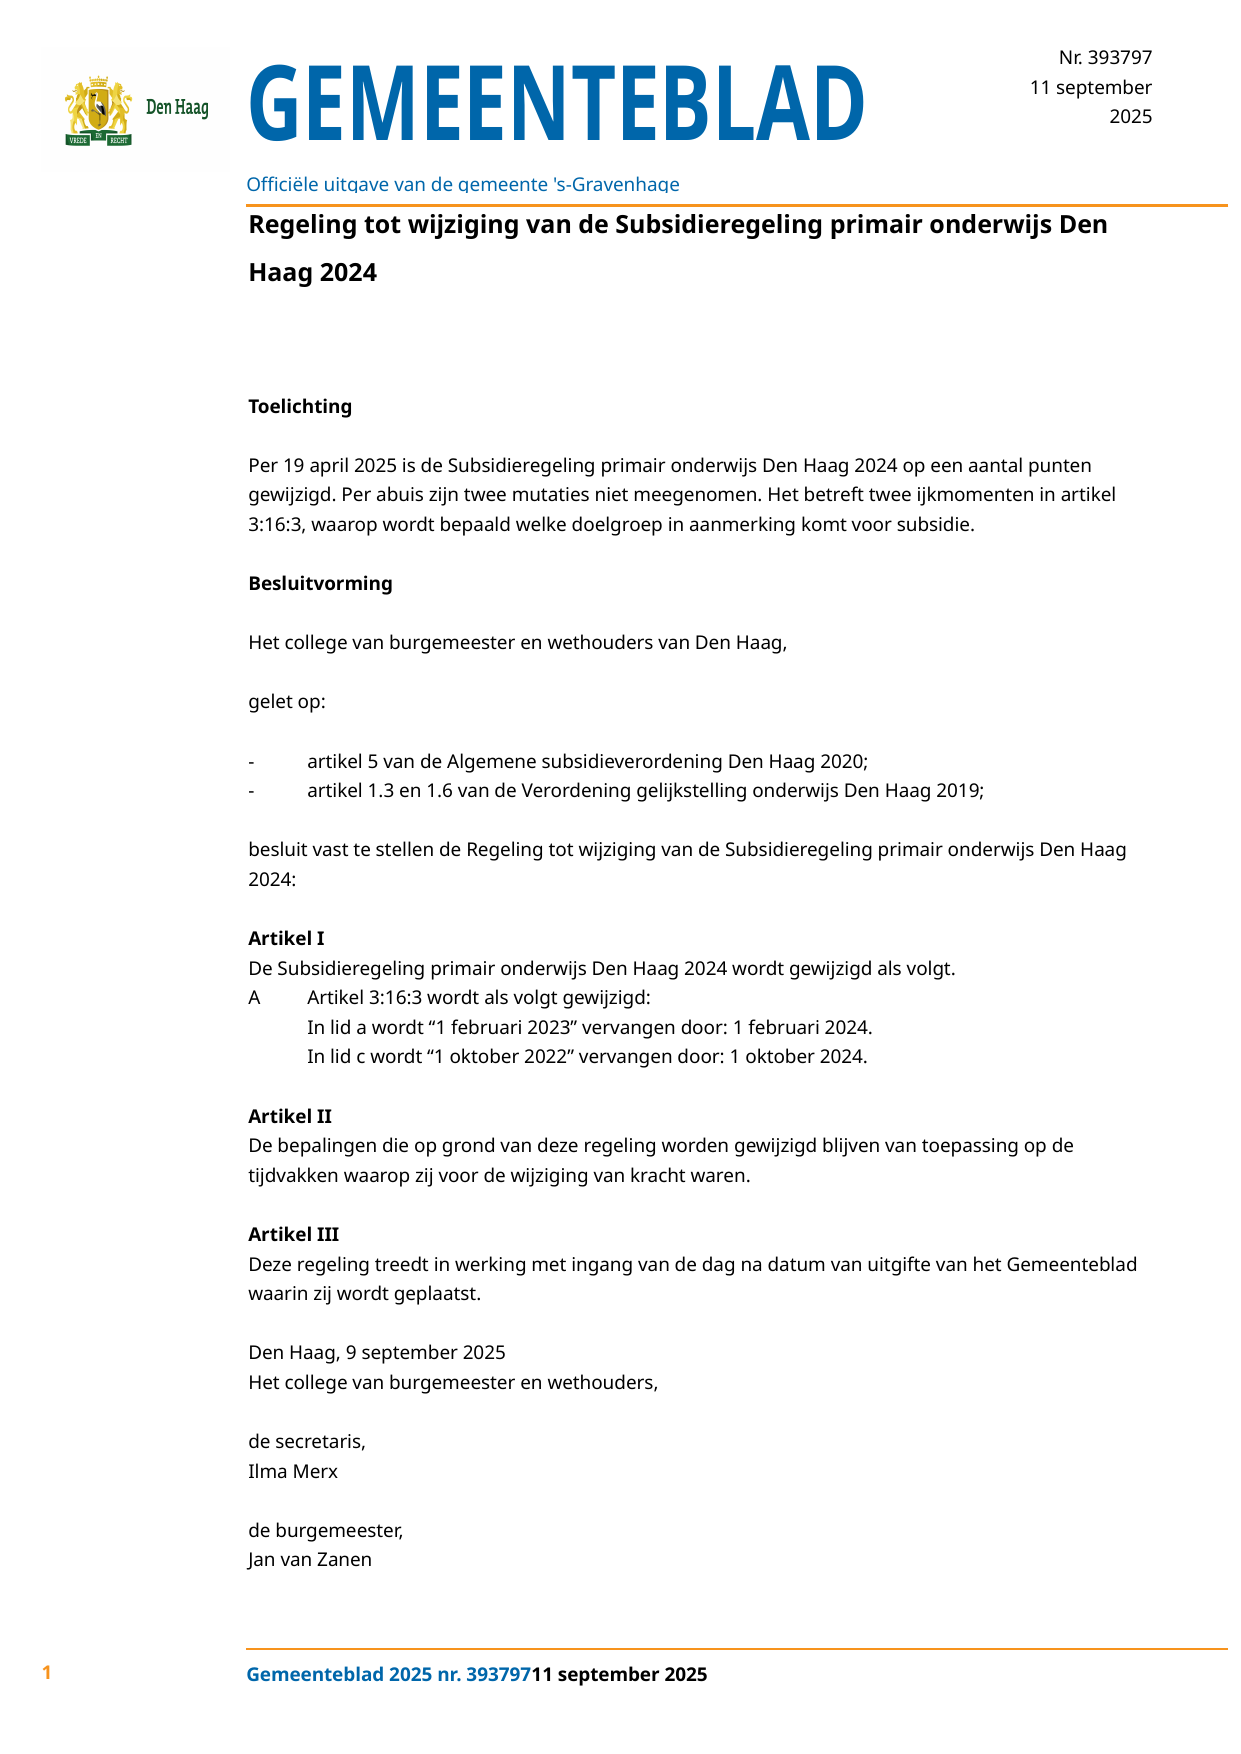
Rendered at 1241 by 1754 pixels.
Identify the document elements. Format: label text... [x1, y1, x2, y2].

text besluit vast te stellen de Regeling tot wijziging van de Subsidieregeling primair onderwijs Den Haag 2024: [248, 837, 1152, 892]
text Per 19 april 2025 is de Subsidieregeling primair onderwijs Den Haag 2024 op een aantal punten gewijzigd. Per abuis zijn twee mutaties niet meegenomen. Het betreft twee ijkmomenten in artikel 3:16:3, waarop wordt bepaald welke doelgroep in aanmerking komt voor subsidie. [248, 452, 1152, 537]
list Artikel 3:16:3 wordt als volgt gewijzigd: [248, 984, 1152, 1010]
text De bepalingen die op grond van deze regeling worden gewijzigd blijven van toepassing op de tijdvakken waarop zij voor de wijziging van kracht waren. [248, 1132, 1152, 1188]
text gelet op: [248, 689, 1152, 714]
text Het college van burgemeester en wethouders, [248, 1369, 1152, 1395]
text Artikel III [248, 1221, 1152, 1247]
text Ilma Merx [248, 1458, 1152, 1484]
text de secretaris, [248, 1428, 1152, 1454]
picture [41, 47, 231, 172]
text Den Haag, 9 september 2025 [248, 1339, 1152, 1365]
text de burgemeester, [248, 1517, 1152, 1543]
text Artikel II [248, 1103, 1152, 1129]
text Deze regeling treedt in werking met ingang van de dag na datum van uitgifte van het Gemeenteblad waarin zij wordt geplaatst. [248, 1251, 1152, 1306]
text Jan van Zanen [248, 1547, 1152, 1572]
text Regeling tot wijziging van de Subsidieregeling primair onderwijs Den Haag 2024 [248, 207, 1152, 288]
list artikel 1.3 en 1.6 van de Verordening gelijkstelling onderwijs Den Haag 2019; [248, 777, 1152, 803]
text Besluitvorming [248, 570, 1152, 596]
text De Subsidieregeling primair onderwijs Den Haag 2024 wordt gewijzigd als volgt. [248, 955, 1152, 981]
list artikel 5 van de Algemene subsidieverordening Den Haag 2020; [248, 748, 1152, 774]
list In lid a wordt “1 februari 2023” vervangen door: 1 februari 2024. [248, 1014, 1152, 1040]
text Het college van burgemeester en wethouders van Den Haag, [248, 629, 1152, 655]
list In lid c wordt “1 oktober 2022” vervangen door: 1 oktober 2024. [248, 1044, 1152, 1069]
text Artikel I [248, 925, 1152, 951]
text Toelichting [248, 393, 1152, 419]
